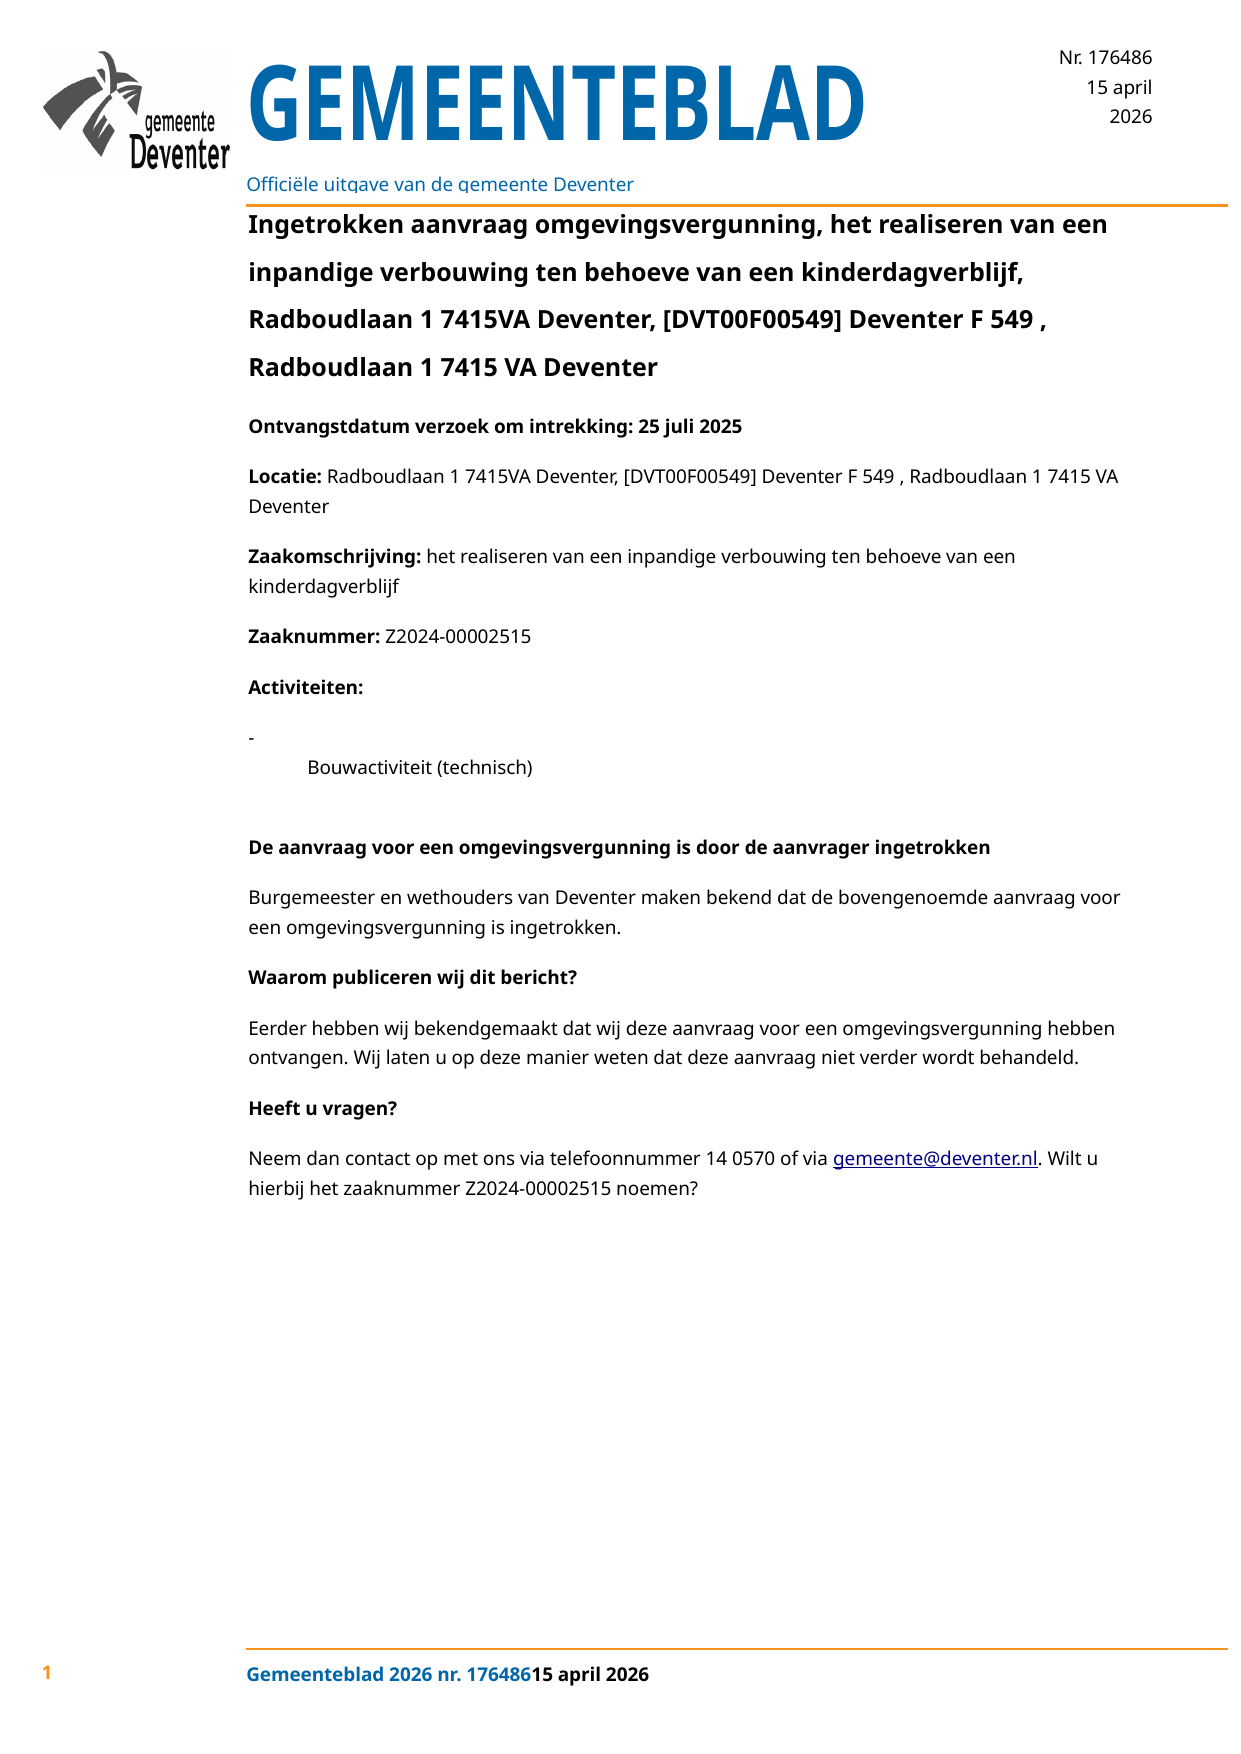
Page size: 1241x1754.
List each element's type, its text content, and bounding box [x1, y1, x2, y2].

text Waarom publiceren wij dit bericht? [248, 964, 1152, 990]
text De aanvraag voor een omgevingsvergunning is door de aanvrager ingetrokken [248, 834, 1152, 860]
text Neem dan contact op met ons via telefoonnummer 14 0570 of via gemeente@deventer.nl. Wilt u hierbij het zaaknummer Z2024-00002515 noemen? [248, 1145, 1152, 1201]
picture [41, 47, 231, 172]
text Ontvangstdatum verzoek om intrekking: 25 juli 2025 [248, 413, 1152, 439]
text Locatie: Radboudlaan 1 7415VA Deventer, [DVT00F00549] Deventer F 549 , Radboudlaan 1 7415 VA Deventer [248, 463, 1152, 519]
text Activiteiten: [248, 674, 1152, 700]
text Eerder hebben wij bekendgemaakt dat wij deze aanvraag voor een omgevingsvergunning hebben ontvangen. Wij laten u op deze manier weten dat deze aanvraag niet verder wordt behandeld. [248, 1015, 1152, 1070]
text Zaakomschrijving: het realiseren van een inpandige verbouwing ten behoeve van een kinderdagverblijf [248, 543, 1152, 599]
text Ingetrokken aanvraag omgevingsvergunning, het realiseren van een inpandige verbouwing ten behoeve van een kinderdagverblijf, Radboudlaan 1 7415VA Deventer, [DVT00F00549] Deventer F 549 , Radboudlaan 1 7415 VA Deventer [248, 207, 1152, 384]
text Heeft u vragen? [248, 1095, 1152, 1121]
text Zaaknummer: Z2024-00002515 [248, 623, 1152, 649]
list Bouwactiviteit (technisch) [248, 754, 1152, 780]
text Burgemeester en wethouders van Deventer maken bekend dat de bovengenoemde aanvraag voor een omgevingsvergunning is ingetrokken. [248, 884, 1152, 940]
